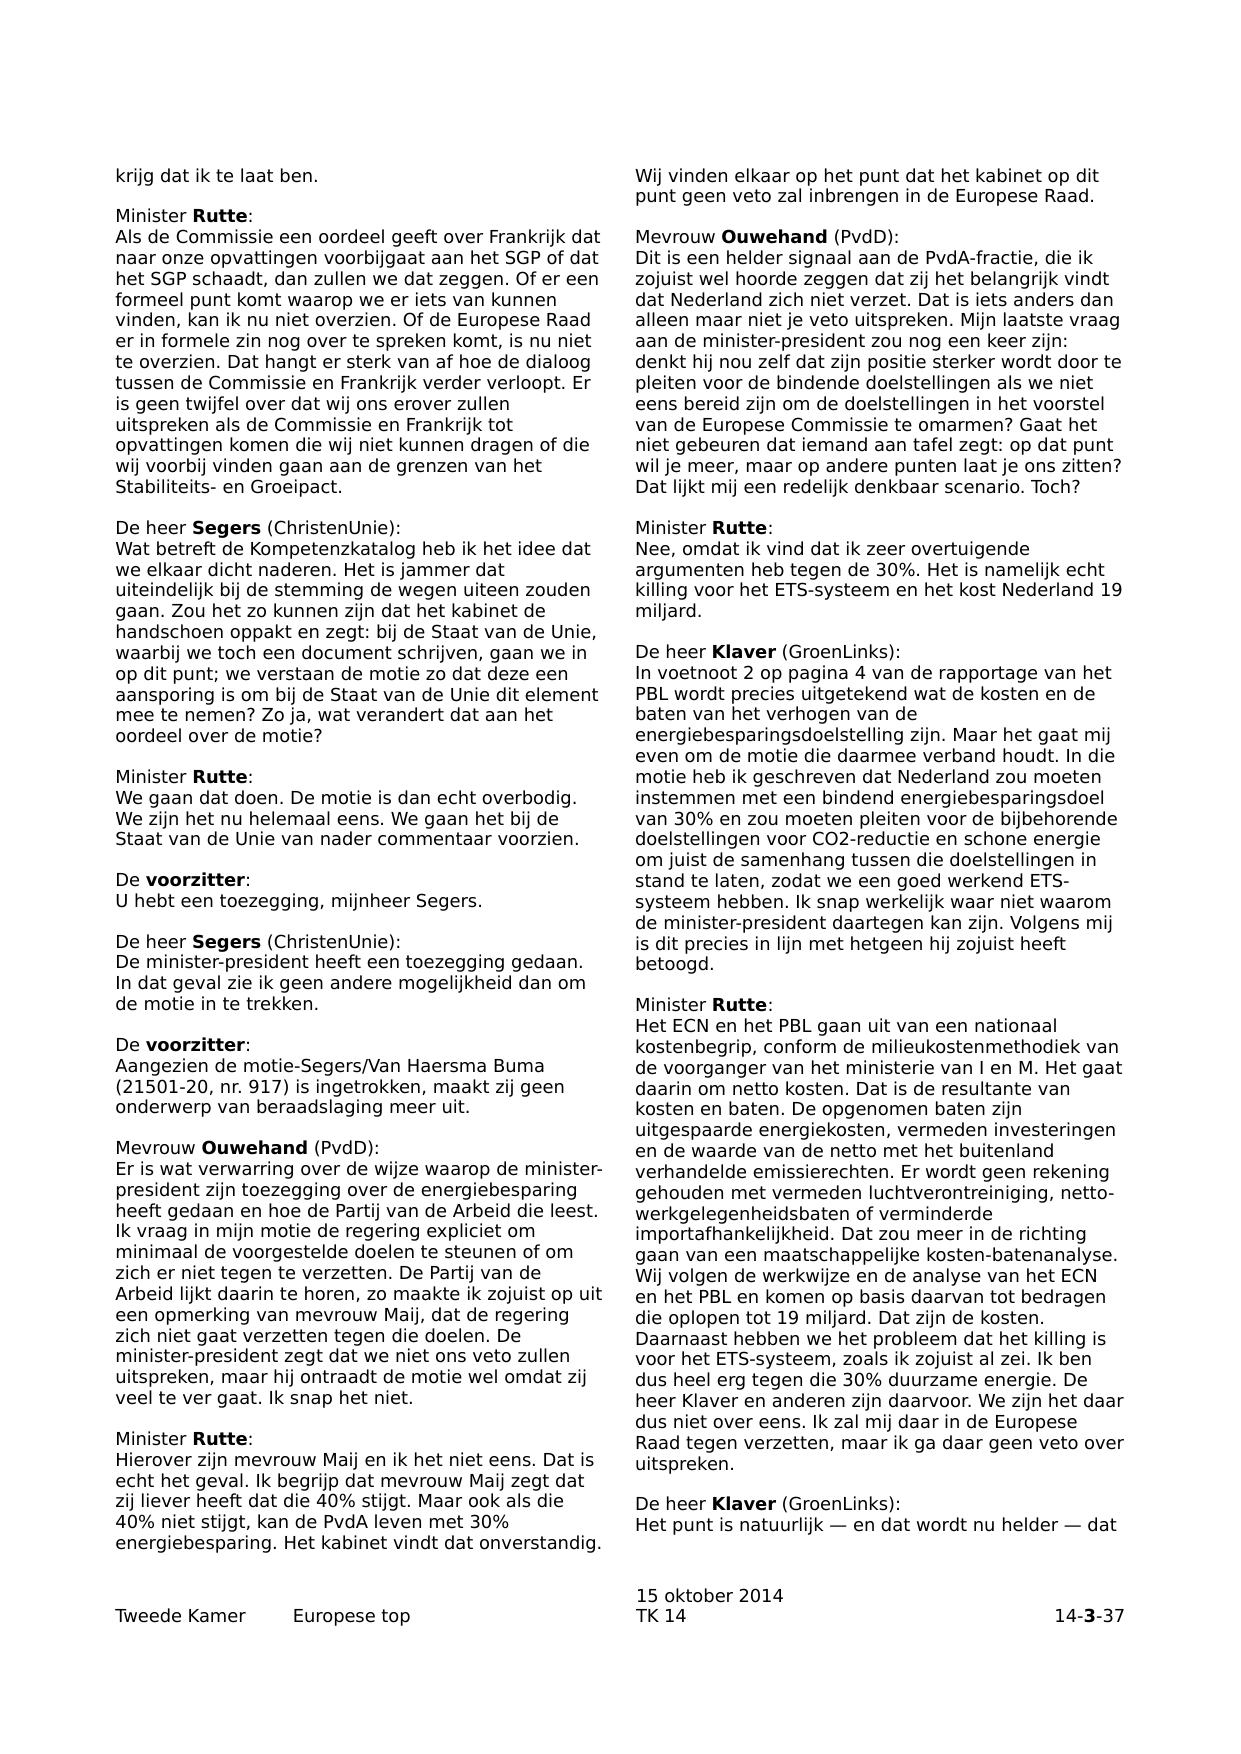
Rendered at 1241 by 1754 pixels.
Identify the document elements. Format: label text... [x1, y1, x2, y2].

text Minister Rutte: [635, 518, 1125, 538]
text Mevrouw Ouwehand (PvdD): [115, 1138, 605, 1159]
text Het punt is natuurlijk — en dat wordt nu helder — dat [635, 1515, 1125, 1536]
text Wij vinden elkaar op het punt dat het kabinet op dit punt geen veto zal inbrengen in de Europese Raad. [635, 165, 1125, 207]
text krijg dat ik te laat ben. [115, 165, 605, 186]
text De heer Segers (ChristenUnie): [115, 518, 605, 538]
text Nee, omdat ik vind dat ik zeer overtuigende argumenten heb tegen de 30%. Het is namelijk echt killing voor het ETS-systeem en het kost Nederland 19 miljard. [635, 538, 1125, 622]
text Dit is een helder signaal aan de PvdA-fractie, die ik zojuist wel hoorde zeggen dat zij het belangrijk vindt dat Nederland zich niet verzet. Dat is iets anders dan alleen maar niet je veto uitspreken. Mijn laatste vraag aan de minister-president zou nog een keer zijn: denkt hij nou zelf dat zijn positie sterker wordt door te pleiten voor de bindende doelstellingen als we niet eens bereid zijn om de doelstellingen in het voorstel van de Europese Commissie te omarmen? Gaat het niet gebeuren dat iemand aan tafel zegt: op dat punt wil je meer, maar op andere punten laat je ons zitten? Dat lijkt mij een redelijk denkbaar scenario. Toch? [635, 248, 1125, 498]
text Wat betreft de Kompetenzkatalog heb ik het idee dat we elkaar dicht naderen. Het is jammer dat uiteindelijk bij de stemming de wegen uiteen zouden gaan. Zou het zo kunnen zijn dat het kabinet de handschoen oppakt en zegt: bij de Staat van de Unie, waarbij we toch een document schrijven, gaan we in op dit punt; we verstaan de motie zo dat deze een aansporing is om bij de Staat van de Unie dit element mee te nemen? Zo ja, wat verandert dat aan het oordeel over de motie? [115, 538, 605, 747]
text We gaan dat doen. De motie is dan echt overbodig. We zijn het nu helemaal eens. We gaan het bij de Staat van de Unie van nader commentaar voorzien. [115, 787, 605, 850]
text Er is wat verwarring over de wijze waarop de minister-president zijn toezegging over de energiebesparing heeft gedaan en hoe de Partij van de Arbeid die leest. Ik vraag in mijn motie de regering expliciet om minimaal de voorgestelde doelen te steunen of om zich er niet tegen te verzetten. De Partij van de Arbeid lijkt daarin te horen, zo maakte ik zojuist op uit een opmerking van mevrouw Maij, dat de regering zich niet gaat verzetten tegen die doelen. De minister-president zegt dat we niet ons veto zullen uitspreken, maar hij ontraadt de motie wel omdat zij veel te ver gaat. Ik snap het niet. [115, 1159, 605, 1409]
text De minister-president heeft een toezegging gedaan. In dat geval zie ik geen andere mogelijkheid dan om de motie in te trekken. [115, 952, 605, 1015]
text Als de Commissie een oordeel geeft over Frankrijk dat naar onze opvattingen voorbijgaat aan het SGP of dat het SGP schaadt, dan zullen we dat zeggen. Of er een formeel punt komt waarop we er iets van kunnen vinden, kan ik nu niet overzien. Of de Europese Raad er in formele zin nog over te spreken komt, is nu niet te overzien. Dat hangt er sterk van af hoe de dialoog tussen de Commissie en Frankrijk verder verloopt. Er is geen twijfel over dat wij ons erover zullen uitspreken als de Commissie en Frankrijk tot opvattingen komen die wij niet kunnen dragen of die wij voorbij vinden gaan aan de grenzen van het Stabiliteits- en Groeipact. [115, 227, 605, 498]
text De voorzitter: [115, 870, 605, 891]
text Mevrouw Ouwehand (PvdD): [635, 227, 1125, 248]
text De heer Segers (ChristenUnie): [115, 932, 605, 952]
text Minister Rutte: [115, 206, 605, 227]
text Hierover zijn mevrouw Maij en ik het niet eens. Dat is echt het geval. Ik begrijp dat mevrouw Maij zegt dat zij liever heeft dat die 40% stijgt. Maar ook als die 40% niet stijgt, kan de PvdA leven met 30% energiebesparing. Het kabinet vindt dat onverstandig. [115, 1449, 605, 1554]
text In voetnoot 2 op pagina 4 van de rapportage van het PBL wordt precies uitgetekend wat de kosten en de baten van het verhogen van de energiebesparingsdoelstelling zijn. Maar het gaat mij even om de motie die daarmee verband houdt. In die motie heb ik geschreven dat Nederland zou moeten instemmen met een bindend energiebesparingsdoel van 30% en zou moeten pleiten voor de bijbehorende doelstellingen voor CO2-reductie en schone energie om juist de samenhang tussen die doelstellingen in stand te laten, zodat we een goed werkend ETS-systeem hebben. Ik snap werkelijk waar niet waarom de minister-president daartegen kan zijn. Volgens mij is dit precies in lijn met hetgeen hij zojuist heeft betoogd. [635, 662, 1125, 975]
text Daarnaast hebben we het probleem dat het killing is voor het ETS-systeem, zoals ik zojuist al zei. Ik ben dus heel erg tegen die 30% duurzame energie. De heer Klaver en anderen zijn daarvoor. We zijn het daar dus niet over eens. Ik zal mij daar in de Europese Raad tegen verzetten, maar ik ga daar geen veto over uitspreken. [635, 1328, 1125, 1474]
text Het ECN en het PBL gaan uit van een nationaal kostenbegrip, conform de milieukostenmethodiek van de voorganger van het ministerie van I en M. Het gaat daarin om netto kosten. Dat is de resultante van kosten en baten. De opgenomen baten zijn uitgespaarde energiekosten, vermeden investeringen en de waarde van de netto met het buitenland verhandelde emissierechten. Er wordt geen rekening gehouden met vermeden luchtverontreiniging, netto-werkgelegenheidsbaten of verminderde importafhankelijkheid. Dat zou meer in de richting gaan van een maatschappelijke kosten-batenanalyse. Wij volgen de werkwijze en de analyse van het ECN en het PBL en komen op basis daarvan tot bedragen die oplopen tot 19 miljard. Dat zijn de kosten. [635, 1016, 1125, 1328]
text U hebt een toezegging, mijnheer Segers. [115, 891, 605, 912]
text De voorzitter: [115, 1035, 605, 1056]
text Aangezien de motie-Segers/Van Haersma Buma (21501-20, nr. 917) is ingetrokken, maakt zij geen onderwerp van beraadslaging meer uit. [115, 1056, 605, 1118]
text Minister Rutte: [635, 995, 1125, 1016]
text De heer Klaver (GroenLinks): [635, 1494, 1125, 1515]
text De heer Klaver (GroenLinks): [635, 642, 1125, 662]
text Minister Rutte: [115, 1429, 605, 1449]
text Minister Rutte: [115, 767, 605, 787]
